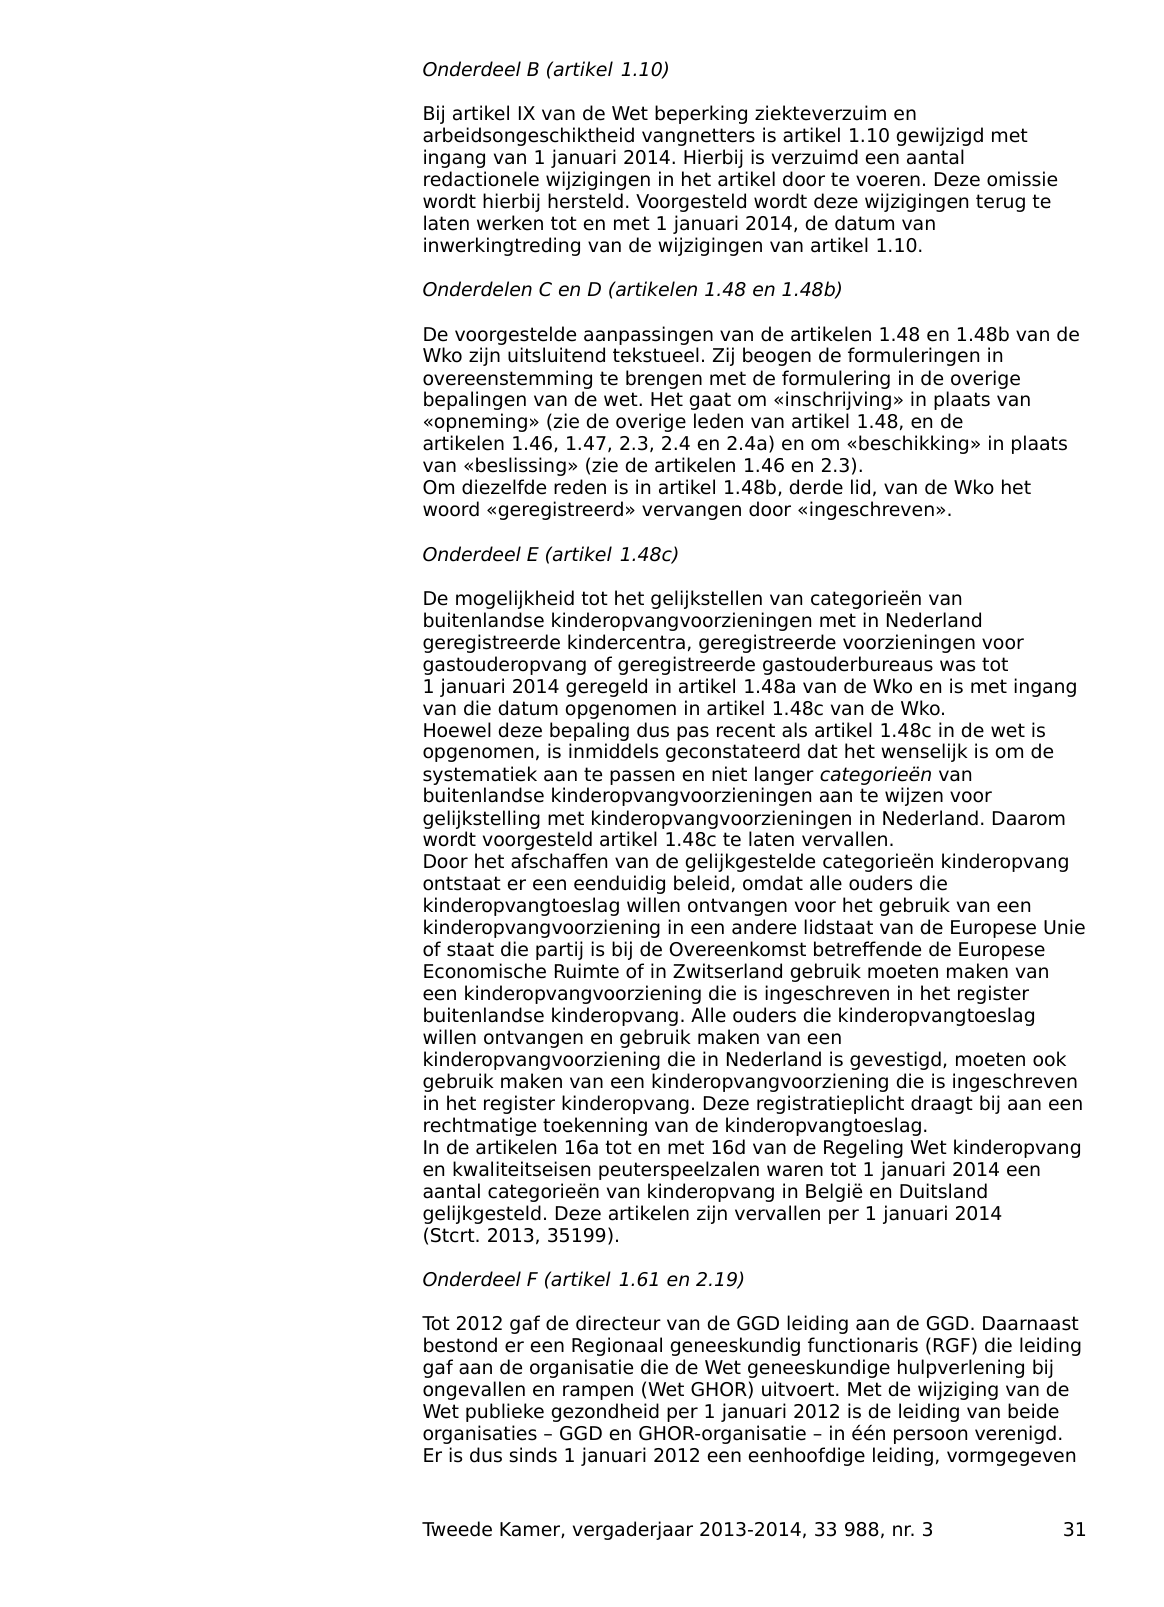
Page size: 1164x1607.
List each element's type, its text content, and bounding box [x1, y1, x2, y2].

subtitle Onderdeel F (artikel 1.61 en 2.19) [422, 1269, 1087, 1291]
text Tot 2012 gaf de directeur van de GGD leiding aan de GGD. Daarnaast bestond er een Regionaal geneeskundig functionaris (RGF) die leiding gaf aan de organisatie die de Wet geneeskundige hulpverlening bij ongevallen en rampen (Wet GHOR) uitvoert. Met de wijziging van de Wet publieke gezondheid per 1 januari 2012 is de leiding van beide organisaties – GGD en GHOR-organisatie – in één persoon verenigd. Er is dus sinds 1 januari 2012 een eenhoofdige leiding, vormgegeven [422, 1313, 1087, 1467]
text Door het afschaffen van de gelijkgestelde categorieën kinderopvang ontstaat er een eenduidig beleid, omdat alle ouders die kinderopvangtoeslag willen ontvangen voor het gebruik van een kinderopvangvoorziening in een andere lidstaat van de Europese Unie of staat die partij is bij de Overeenkomst betreffende de Europese Economische Ruimte of in Zwitserland gebruik moeten maken van een kinderopvangvoorziening die is ingeschreven in het register buitenlandse kinderopvang. Alle ouders die kinderopvangtoeslag willen ontvangen en gebruik maken van een kinderopvangvoorziening die in Nederland is gevestigd, moeten ook gebruik maken van een kinderopvangvoorziening die is ingeschreven in het register kinderopvang. Deze registratieplicht draagt bij aan een rechtmatige toekenning van de kinderopvangtoeslag. [422, 851, 1087, 1137]
text Hoewel deze bepaling dus pas recent als artikel 1.48c in de wet is opgenomen, is inmiddels geconstateerd dat het wenselijk is om de systematiek aan te passen en niet langer categorieën van buitenlandse kinderopvangvoorzieningen aan te wijzen voor gelijkstelling met kinderopvangvoorzieningen in Nederland. Daarom wordt voorgesteld artikel 1.48c te laten vervallen. [422, 719, 1087, 851]
subtitle Onderdelen C en D (artikelen 1.48 en 1.48b) [422, 279, 1087, 301]
text Bij artikel IX van de Wet beperking ziekteverzuim en arbeidsongeschiktheid vangnetters is artikel 1.10 gewijzigd met ingang van 1 januari 2014. Hierbij is verzuimd een aantal redactionele wijzigingen in het artikel door te voeren. Deze omissie wordt hierbij hersteld. Voorgesteld wordt deze wijzigingen terug te laten werken tot en met 1 januari 2014, de datum van inwerkingtreding van de wijzigingen van artikel 1.10. [422, 103, 1087, 257]
subtitle Onderdeel E (artikel 1.48c) [422, 543, 1087, 565]
text In de artikelen 16a tot en met 16d van de Regeling Wet kinderopvang en kwaliteitseisen peuterspeelzalen waren tot 1 januari 2014 een aantal categorieën van kinderopvang in België en Duitsland gelijkgesteld. Deze artikelen zijn vervallen per 1 januari 2014 (Stcrt. 2013, 35199). [422, 1137, 1087, 1247]
text Om diezelfde reden is in artikel 1.48b, derde lid, van de Wko het woord «geregistreerd» vervangen door «ingeschreven». [422, 477, 1087, 521]
text De mogelijkheid tot het gelijkstellen van categorieën van buitenlandse kinderopvangvoorzieningen met in Nederland geregistreerde kindercentra, geregistreerde voorzieningen voor gastouderopvang of geregistreerde gastouderbureaus was tot 1 januari 2014 geregeld in artikel 1.48a van de Wko en is met ingang van die datum opgenomen in artikel 1.48c van de Wko. [422, 588, 1087, 719]
subtitle Onderdeel B (artikel 1.10) [422, 59, 1087, 81]
text De voorgestelde aanpassingen van de artikelen 1.48 en 1.48b van de Wko zijn uitsluitend tekstueel. Zij beogen de formuleringen in overeenstemming te brengen met de formulering in de overige bepalingen van de wet. Het gaat om «inschrijving» in plaats van «opneming» (zie de overige leden van artikel 1.48, en de artikelen 1.46, 1.47, 2.3, 2.4 en 2.4a) en om «beschikking» in plaats van «beslissing» (zie de artikelen 1.46 en 2.3). [422, 323, 1087, 477]
